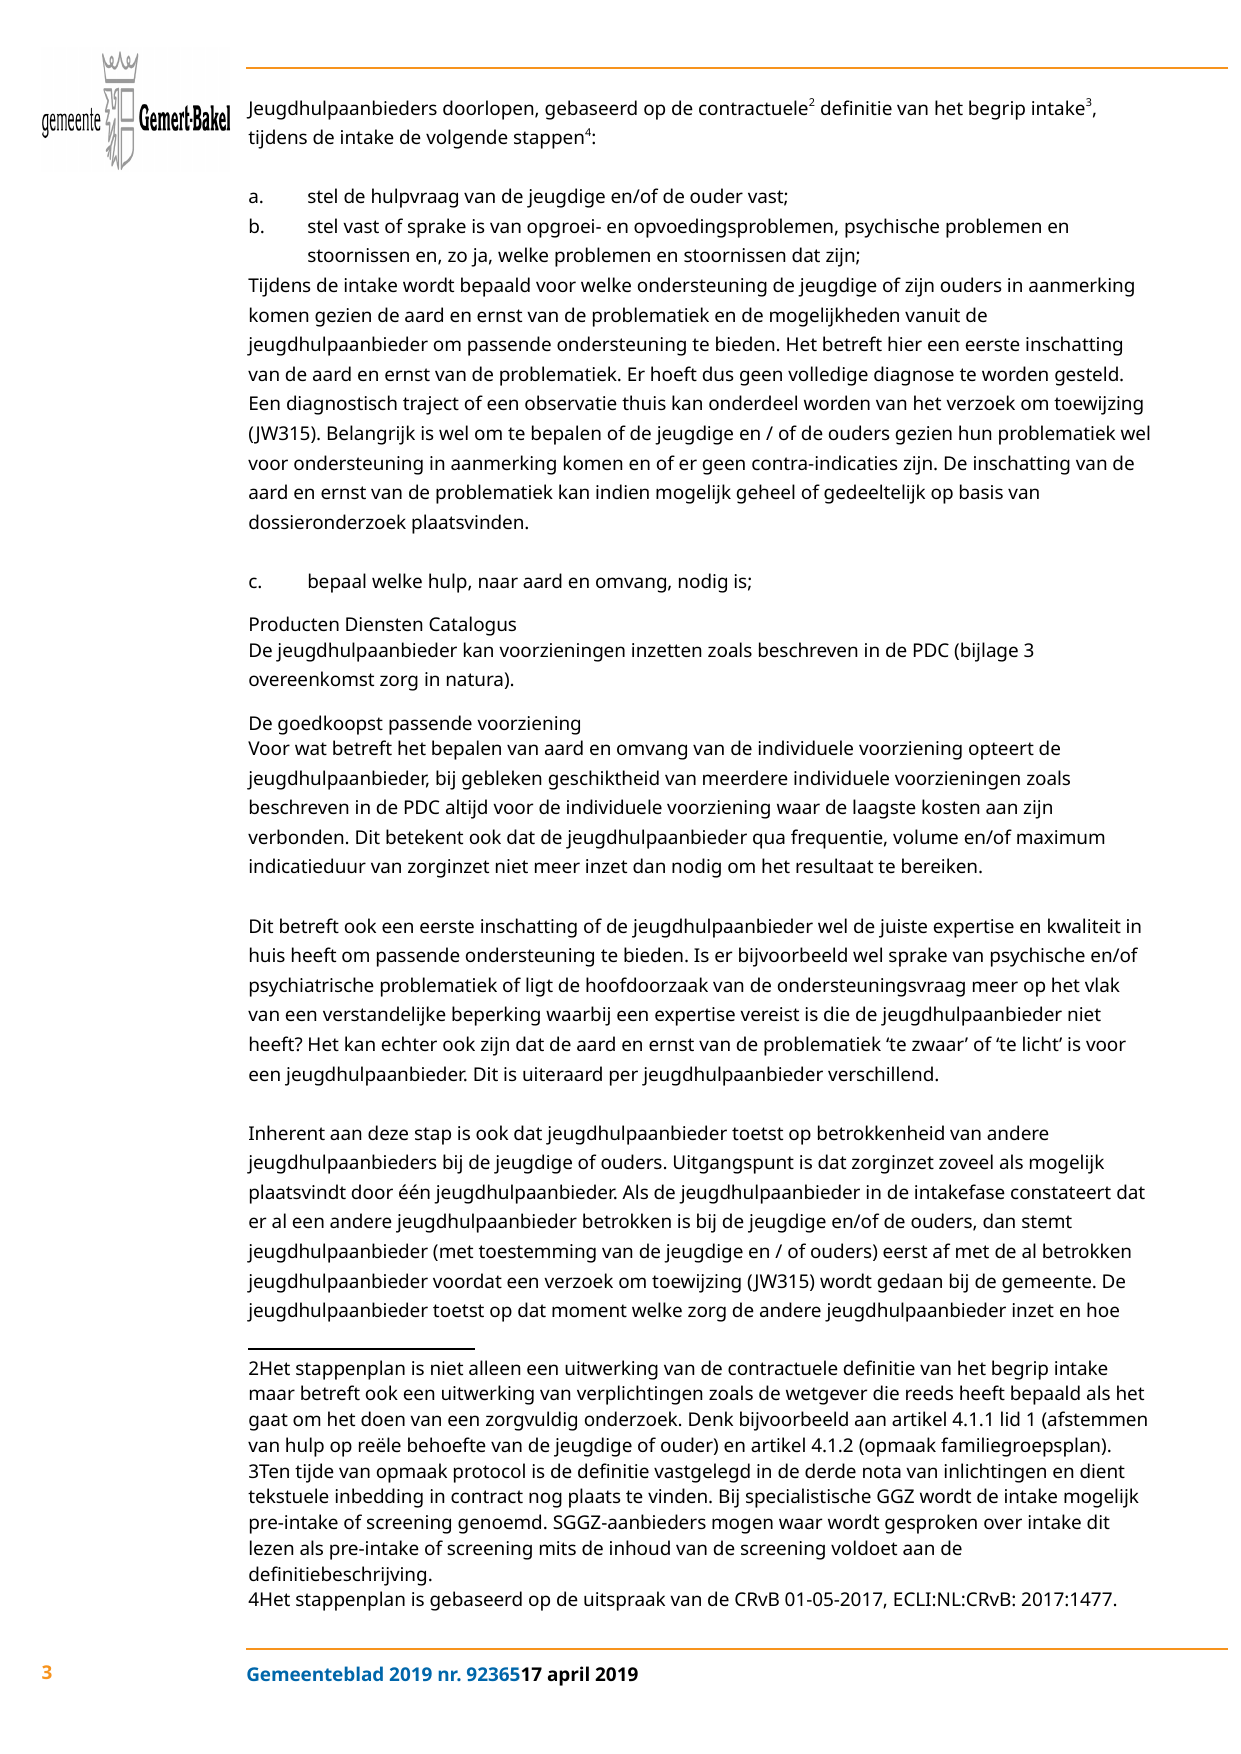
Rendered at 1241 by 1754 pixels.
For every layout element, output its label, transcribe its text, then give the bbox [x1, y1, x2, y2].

text De jeugdhulpaanbieder kan voorzieningen inzetten zoals beschreven in de PDC (bijlage 3 overeenkomst zorg in natura). [248, 637, 1152, 692]
text Het stappenplan is niet alleen een uitwerking van de contractuele definitie van het begrip intake maar betreft ook een uitwerking van verplichtingen zoals de wetgever die reeds heeft bepaald als het gaat om het doen van een zorgvuldig onderzoek. Denk bijvoorbeeld aan artikel 4.1.1 lid 1 (afstemmen van hulp op reële behoefte van de jeugdige of ouder) en artikel 4.1.2 (opmaak familiegroepsplan). [248, 1355, 1152, 1458]
list stel vast of sprake is van opgroei- en opvoedingsproblemen, psychische problemen en stoornissen en, zo ja, welke problemen en stoornissen dat zijn; [248, 213, 1152, 268]
text Jeugdhulpaanbieders doorlopen, gebaseerd op de contractuele definitie van het begrip intake, tijdens de intake de volgende stappen: [248, 95, 1152, 150]
text Ten tijde van opmaak protocol is de definitie vastgelegd in de derde nota van inlichtingen en dient tekstuele inbedding in contract nog plaats te vinden. Bij specialistische GGZ wordt de intake mogelijk pre-intake of screening genoemd. SGGZ-aanbieders mogen waar wordt gesproken over intake dit lezen als pre-intake of screening mits de inhoud van de screening voldoet aan de definitiebeschrijving. [248, 1458, 1152, 1586]
text De goedkoopst passende voorziening [248, 710, 1152, 735]
text Tijdens de intake wordt bepaald voor welke ondersteuning de jeugdige of zijn ouders in aanmerking komen gezien de aard en ernst van de problematiek en de mogelijkheden vanuit de jeugdhulpaanbieder om passende ondersteuning te bieden. Het betreft hier een eerste inschatting van de aard en ernst van de problematiek. Er hoeft dus geen volledige diagnose te worden gesteld. Een diagnostisch traject of een observatie thuis kan onderdeel worden van het verzoek om toewijzing (JW315). Belangrijk is wel om te bepalen of de jeugdige en / of de ouders gezien hun problematiek wel voor ondersteuning in aanmerking komen en of er geen contra-indicaties zijn. De inschatting van de aard en ernst van de problematiek kan indien mogelijk geheel of gedeeltelijk op basis van dossieronderzoek plaatsvinden. [248, 272, 1152, 535]
text Het stappenplan is gebaseerd op de uitspraak van de CRvB 01-05-2017, ECLI:NL:CRvB: 2017:1477. [248, 1586, 1152, 1612]
list stel de hulpvraag van de jeugdige en/of de ouder vast; [248, 183, 1152, 209]
text Dit betreft ook een eerste inschatting of de jeugdhulpaanbieder wel de juiste expertise en kwaliteit in huis heeft om passende ondersteuning te bieden. Is er bijvoorbeeld wel sprake van psychische en/of psychiatrische problematiek of ligt de hoofdoorzaak van de ondersteuningsvraag meer op het vlak van een verstandelijke beperking waarbij een expertise vereist is die de jeugdhulpaanbieder niet heeft? Het kan echter ook zijn dat de aard en ernst van de problematiek ‘te zwaar’ of ‘te licht’ is voor een jeugdhulpaanbieder. Dit is uiteraard per jeugdhulpaanbieder verschillend. [248, 913, 1152, 1087]
text Inherent aan deze stap is ook dat jeugdhulpaanbieder toetst op betrokkenheid van andere jeugdhulpaanbieders bij de jeugdige of ouders. Uitgangspunt is dat zorginzet zoveel als mogelijk plaatsvindt door één jeugdhulpaanbieder. Als de jeugdhulpaanbieder in de intakefase constateert dat er al een andere jeugdhulpaanbieder betrokken is bij de jeugdige en/of de ouders, dan stemt jeugdhulpaanbieder (met toestemming van de jeugdige en / of ouders) eerst af met de al betrokken jeugdhulpaanbieder voordat een verzoek om toewijzing (JW315) wordt gedaan bij de gemeente. De jeugdhulpaanbieder toetst op dat moment welke zorg de andere jeugdhulpaanbieder inzet en hoe [248, 1120, 1152, 1323]
text Producten Diensten Catalogus [248, 611, 1152, 637]
picture [41, 47, 231, 172]
list bepaal welke hulp, naar aard en omvang, nodig is; [248, 568, 1152, 594]
text Voor wat betreft het bepalen van aard en omvang van de individuele voorziening opteert de jeugdhulpaanbieder, bij gebleken geschiktheid van meerdere individuele voorzieningen zoals beschreven in de PDC altijd voor de individuele voorziening waar de laagste kosten aan zijn verbonden. Dit betekent ook dat de jeugdhulpaanbieder qua frequentie, volume en/of maximum indicatieduur van zorginzet niet meer inzet dan nodig om het resultaat te bereiken. [248, 735, 1152, 879]
